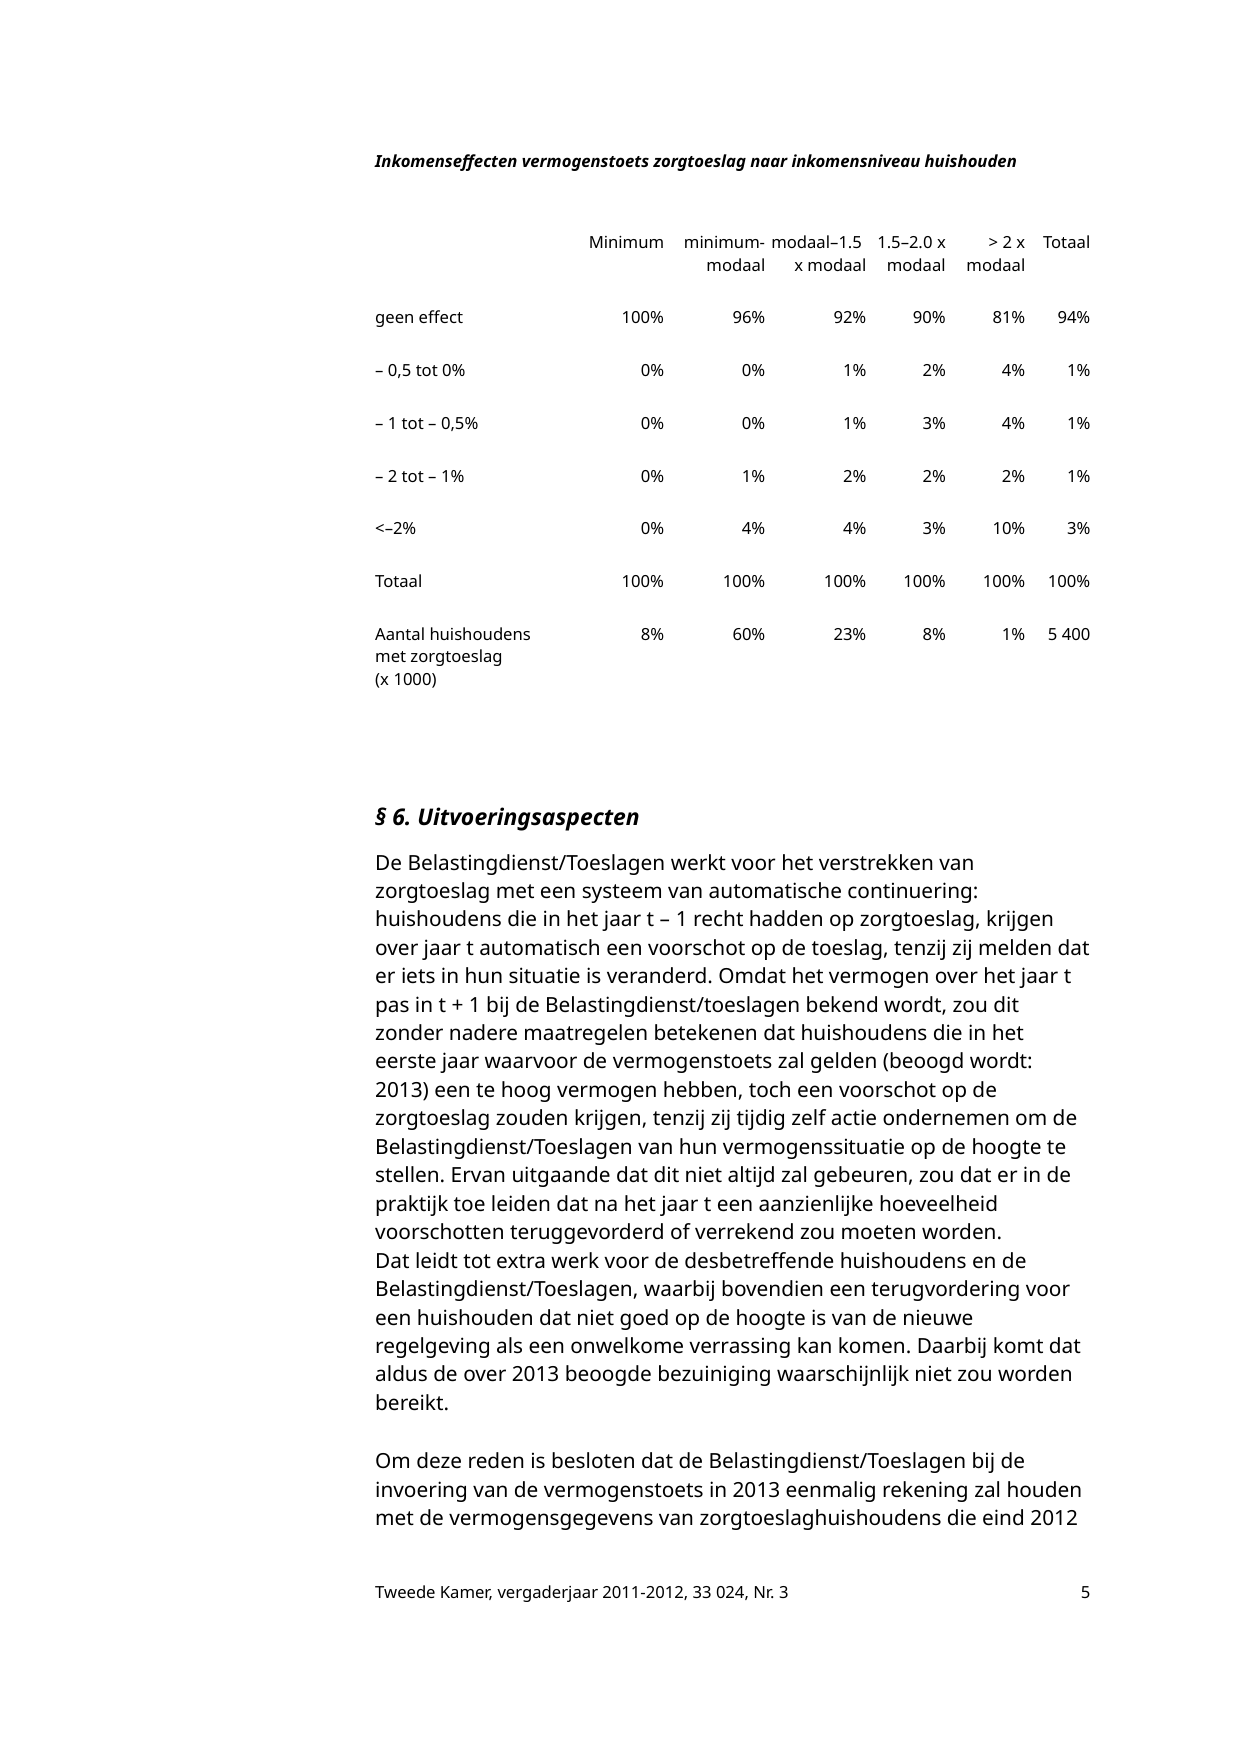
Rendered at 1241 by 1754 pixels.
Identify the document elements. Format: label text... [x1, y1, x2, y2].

table_cell 3% [866, 517, 946, 569]
table_cell 1% [664, 464, 765, 517]
text Om deze reden is besloten dat de Belastingdienst/Toeslagen bij de invoering van de vermogenstoets in 2013 eenmalig rekening zal houden met de vermogensgegevens van zorgtoeslaghuishoudens die eind 2012 [375, 1446, 1090, 1532]
table_cell 81% [946, 306, 1025, 359]
table_cell 3% [1025, 517, 1090, 569]
text Dat leidt tot extra werk voor de desbetreffende huishoudens en de Belastingdienst/Toeslagen, waarbij bovendien een terugvordering voor een huishouden dat niet goed op de hoogte is van de nieuwe regelgeving als een onwelkome verrassing kan komen. Daarbij komt dat aldus de over 2013 beoogde bezuiniging waarschijnlijk niet zou worden bereikt. [375, 1246, 1090, 1416]
table_cell – 0,5 tot 0% [375, 359, 563, 411]
table_cell 4% [946, 411, 1025, 464]
table_cell 90% [866, 306, 946, 359]
table_cell 100% [866, 570, 946, 622]
table_cell 96% [664, 306, 765, 359]
table_cell 23% [765, 622, 866, 720]
text Inkomenseffecten vermogenstoets zorgtoeslag naar inkomensniveau huishouden [375, 150, 1090, 173]
table_cell 60% [664, 622, 765, 720]
table_cell – 1 tot – 0,5% [375, 411, 563, 464]
table_cell 100% [765, 570, 866, 622]
table_cell – 2 tot – 1% [375, 464, 563, 517]
table_cell 1% [1025, 464, 1090, 517]
table_header > 2 x modaal [946, 231, 1025, 306]
table_cell 0% [664, 411, 765, 464]
table_cell 4% [664, 517, 765, 569]
table_cell 2% [946, 464, 1025, 517]
subtitle § 6. Uitvoeringsaspecten [375, 801, 1090, 833]
table_cell 2% [866, 464, 946, 517]
table_header modaal–1.5 x modaal [765, 231, 866, 306]
table_cell 94% [1025, 306, 1090, 359]
table_cell 1% [765, 411, 866, 464]
table_cell 1% [1025, 411, 1090, 464]
table_cell Totaal [375, 570, 563, 622]
table_cell 92% [765, 306, 866, 359]
table_cell 100% [563, 570, 664, 622]
table_header Totaal [1025, 231, 1090, 306]
table_cell <–2% [375, 517, 563, 569]
table_cell 100% [946, 570, 1025, 622]
table_cell 4% [765, 517, 866, 569]
table_cell 8% [866, 622, 946, 720]
text De Belastingdienst/Toeslagen werkt voor het verstrekken van zorgtoeslag met een systeem van automatische continuering: huishoudens die in het jaar t – 1 recht hadden op zorgtoeslag, krijgen over jaar t automatisch een voorschot op de toeslag, tenzij zij melden dat er iets in hun situatie is veranderd. Omdat het vermogen over het jaar t pas in t + 1 bij de Belastingdienst/toeslagen bekend wordt, zou dit zonder nadere maatregelen betekenen dat huishoudens die in het eerste jaar waarvoor de vermogenstoets zal gelden (beoogd wordt: 2013) een te hoog vermogen hebben, toch een voorschot op de zorgtoeslag zouden krijgen, tenzij zij tijdig zelf actie ondernemen om de Belastingdienst/Toeslagen van hun vermogenssituatie op de hoogte te stellen. Ervan uitgaande dat dit niet altijd zal gebeuren, zou dat er in de praktijk toe leiden dat na het jaar t een aanzienlijke hoeveelheid voorschotten teruggevorderd of verrekend zou moeten worden. [375, 848, 1090, 1246]
table_cell 100% [1025, 570, 1090, 622]
table_cell Aantal huishoudens met zorgtoeslag (x 1000) [375, 622, 563, 720]
table_cell 4% [946, 359, 1025, 411]
table_cell 0% [563, 359, 664, 411]
table_cell 0% [664, 359, 765, 411]
table_header [375, 231, 563, 306]
table_cell 5 400 [1025, 622, 1090, 720]
table_cell 8% [563, 622, 664, 720]
table_cell 2% [765, 464, 866, 517]
table_header 1.5–2.0 x modaal [866, 231, 946, 306]
table_cell 0% [563, 517, 664, 569]
table_cell geen effect [375, 306, 563, 359]
table_header minimum-modaal [664, 231, 765, 306]
table_cell 1% [1025, 359, 1090, 411]
table_cell 10% [946, 517, 1025, 569]
table_cell 0% [563, 464, 664, 517]
table_cell 100% [563, 306, 664, 359]
table_header Minimum [563, 231, 664, 306]
table_cell 0% [563, 411, 664, 464]
table_cell 2% [866, 359, 946, 411]
table_cell 100% [664, 570, 765, 622]
table_cell 1% [946, 622, 1025, 720]
table_cell 3% [866, 411, 946, 464]
table_cell 1% [765, 359, 866, 411]
